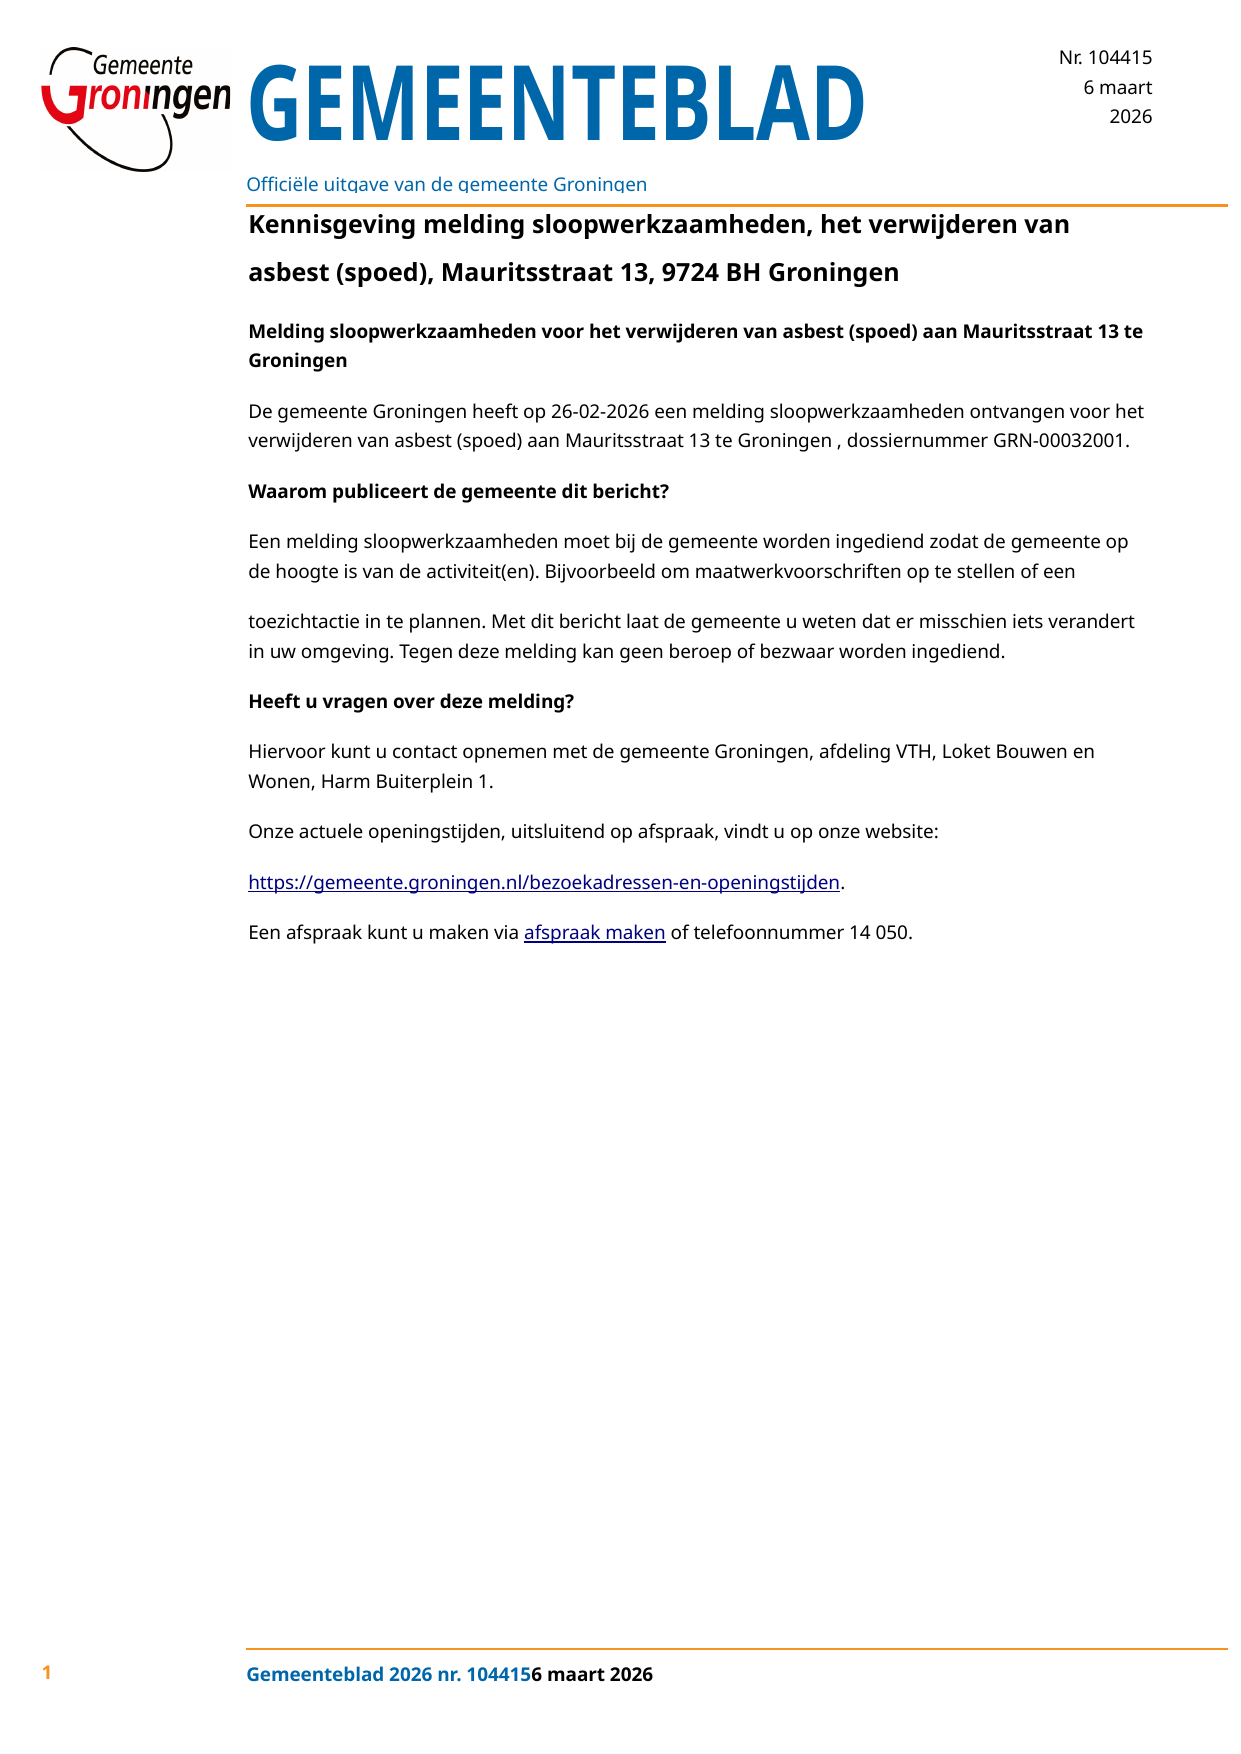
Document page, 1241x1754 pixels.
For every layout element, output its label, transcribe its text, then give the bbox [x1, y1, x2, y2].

text Een melding sloopwerkzaamheden moet bij de gemeente worden ingediend zodat de gemeente op de hoogte is van de activiteit(en). Bijvoorbeeld om maatwerkvoorschriften op te stellen of een [248, 528, 1152, 584]
text toezichtactie in te plannen. Met dit bericht laat de gemeente u weten dat er misschien iets verandert in uw omgeving. Tegen deze melding kan geen beroep of bezwaar worden ingediend. [248, 608, 1152, 664]
text https://gemeente.groningen.nl/bezoekadressen-en-openingstijden. [248, 869, 1152, 895]
text Kennisgeving melding sloopwerkzaamheden, het verwijderen van asbest (spoed), Mauritsstraat 13, 9724 BH Groningen [248, 207, 1152, 288]
text Onze actuele openingstijden, uitsluitend op afspraak, vindt u op onze website: [248, 819, 1152, 844]
text Melding sloopwerkzaamheden voor het verwijderen van asbest (spoed) aan Mauritsstraat 13 te Groningen [248, 318, 1152, 373]
text De gemeente Groningen heeft op 26-02-2026 een melding sloopwerkzaamheden ontvangen voor het verwijderen van asbest (spoed) aan Mauritsstraat 13 te Groningen , dossiernummer GRN-00032001. [248, 398, 1152, 453]
text Heeft u vragen over deze melding? [248, 688, 1152, 714]
text Een afspraak kunt u maken via afspraak maken of telefoonnummer 14 050. [248, 919, 1152, 945]
text Hiervoor kunt u contact opnemen met de gemeente Groningen, afdeling VTH, Loket Bouwen en Wonen, Harm Buiterplein 1. [248, 739, 1152, 794]
picture [41, 47, 231, 172]
text Waarom publiceert de gemeente dit bericht? [248, 478, 1152, 504]
